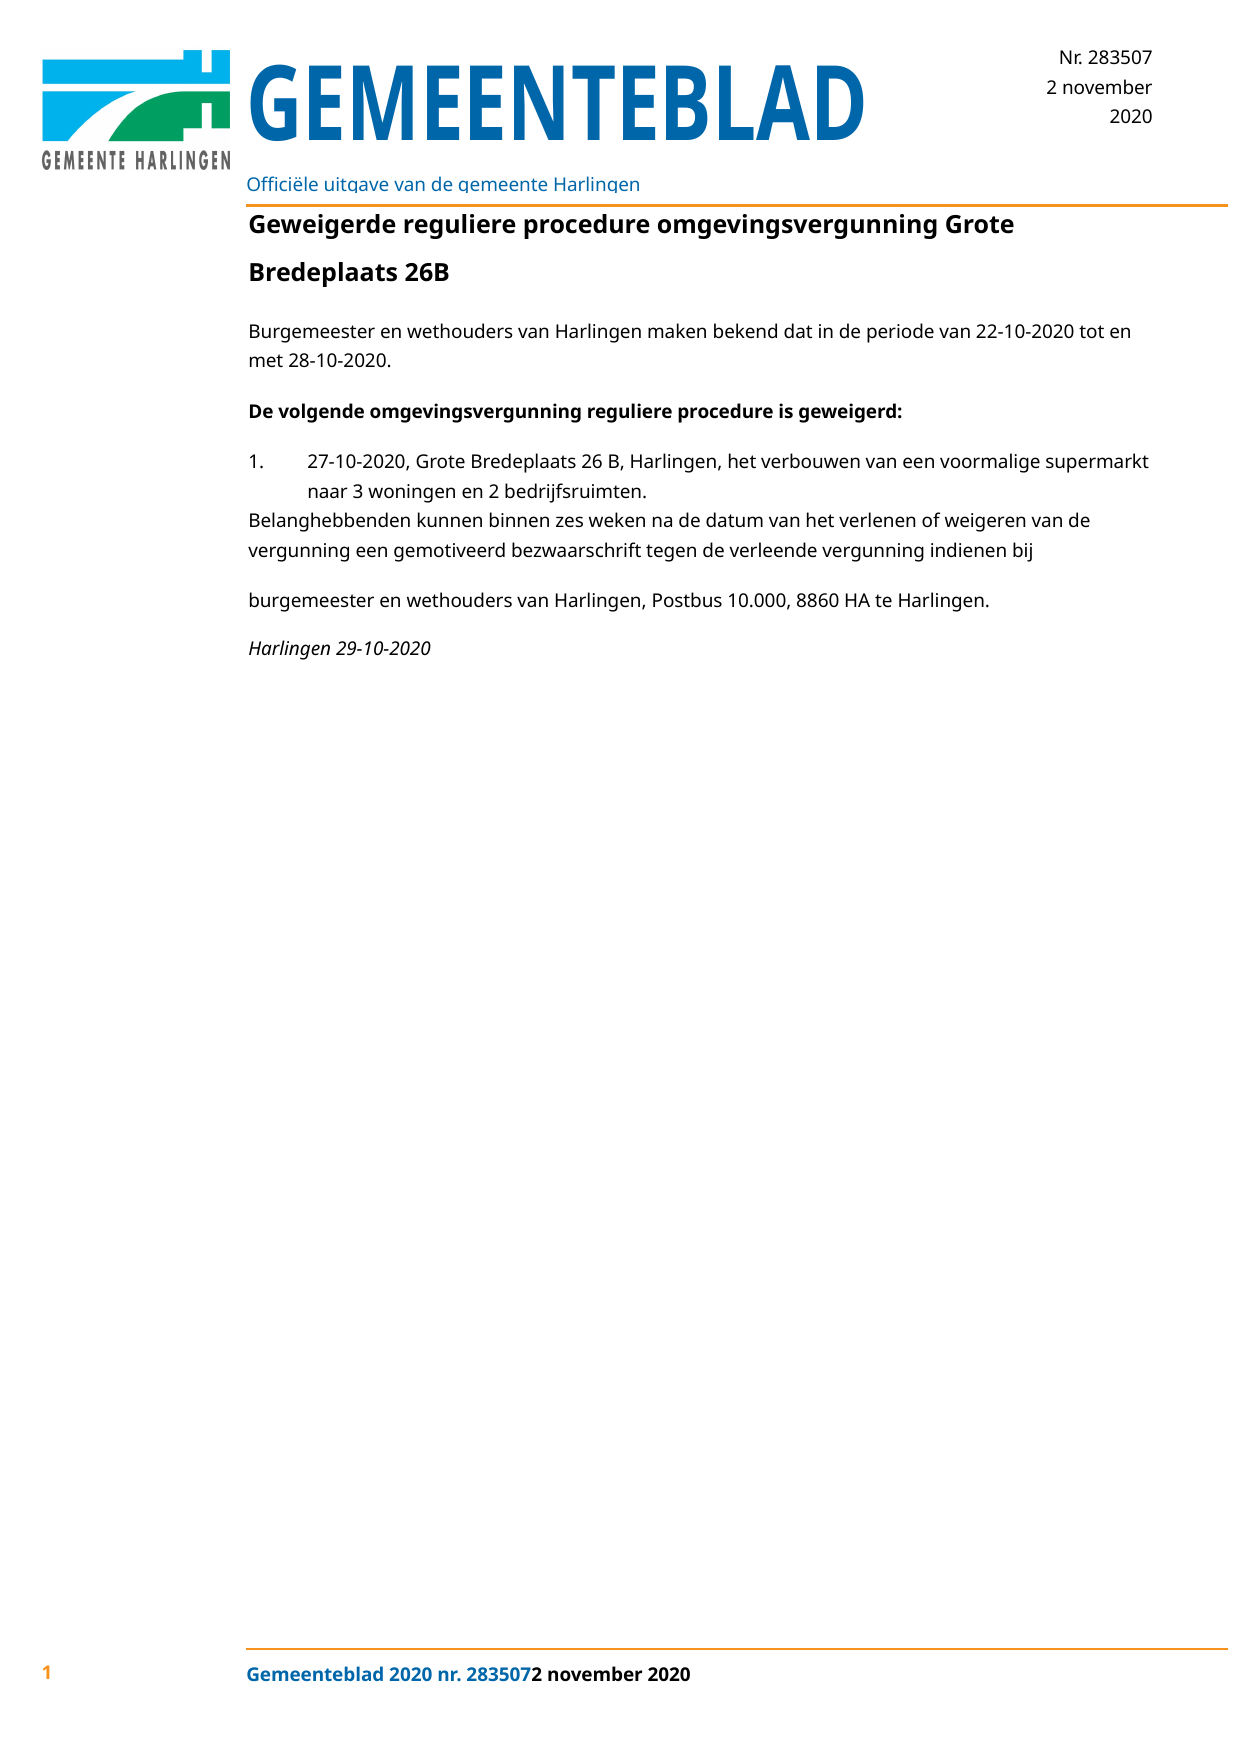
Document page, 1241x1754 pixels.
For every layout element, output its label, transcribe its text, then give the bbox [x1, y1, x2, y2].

list 27-10-2020, Grote Bredeplaats 26 B, Harlingen, het verbouwen van een voormalige supermarkt naar 3 woningen en 2 bedrijfsruimten. [248, 448, 1152, 504]
text Burgemeester en wethouders van Harlingen maken bekend dat in de periode van 22-10-2020 tot en met 28-10-2020. [248, 318, 1152, 373]
text Geweigerde reguliere procedure omgevingsvergunning Grote Bredeplaats 26B [248, 207, 1152, 288]
text Harlingen 29-10-2020 [248, 635, 1152, 661]
text Belanghebbenden kunnen binnen zes weken na de datum van het verlenen of weigeren van de vergunning een gemotiveerd bezwaarschrift tegen de verleende vergunning indienen bij [248, 507, 1152, 563]
picture [41, 47, 231, 172]
text burgemeester en wethouders van Harlingen, Postbus 10.000, 8860 HA te Harlingen. [248, 587, 1152, 613]
text De volgende omgevingsvergunning reguliere procedure is geweigerd: [248, 398, 1152, 424]
